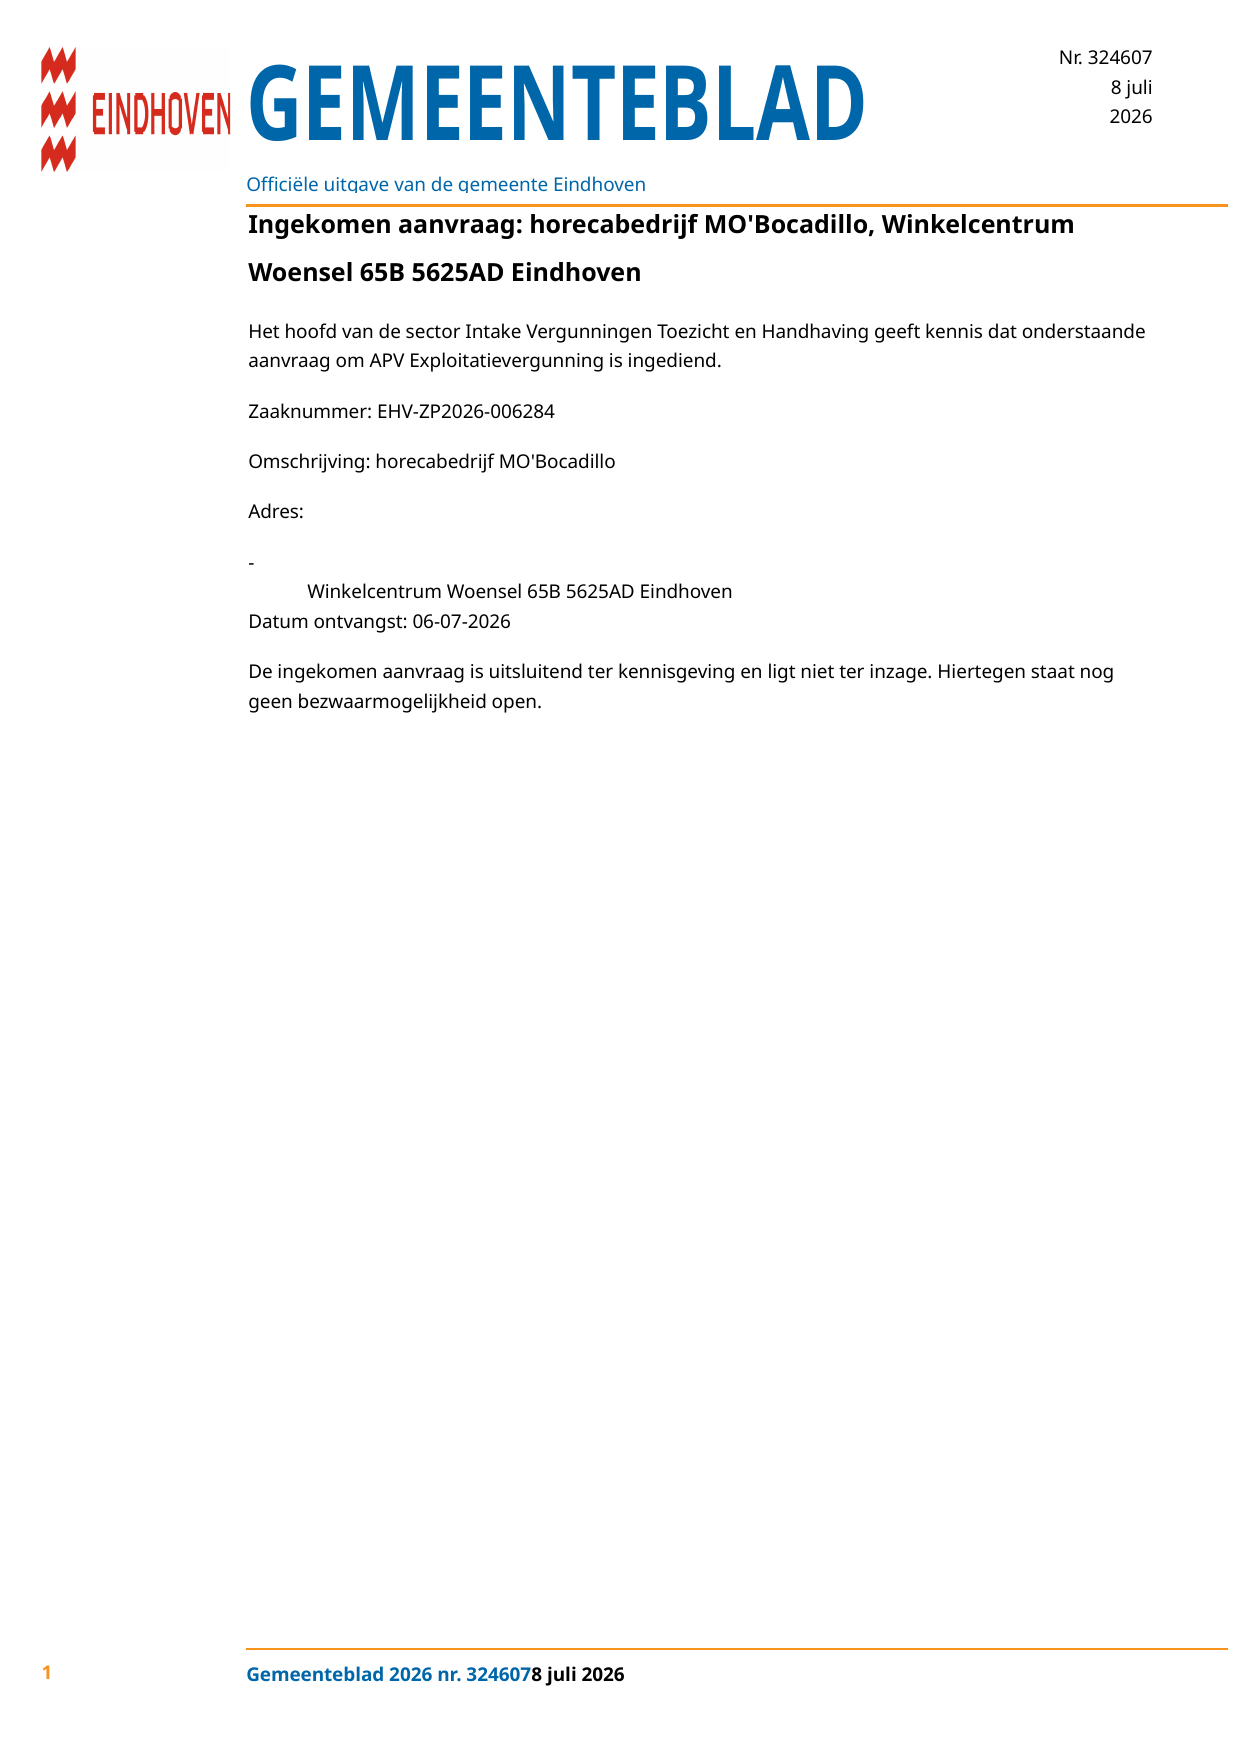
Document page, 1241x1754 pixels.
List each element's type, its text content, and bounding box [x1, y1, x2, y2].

text Datum ontvangst: 06-07-2026 [248, 608, 1152, 634]
text Omschrijving: horecabedrijf MO'Bocadillo [248, 448, 1152, 474]
text Zaaknummer: EHV-ZP2026-006284 [248, 398, 1152, 424]
text Ingekomen aanvraag: horecabedrijf MO'Bocadillo, Winkelcentrum Woensel 65B 5625AD Eindhoven [248, 207, 1152, 288]
text Adres: [248, 499, 1152, 524]
list Winkelcentrum Woensel 65B 5625AD Eindhoven [248, 579, 1152, 604]
picture [41, 47, 231, 172]
text Het hoofd van de sector Intake Vergunningen Toezicht en Handhaving geeft kennis dat onderstaande aanvraag om APV Exploitatievergunning is ingediend. [248, 318, 1152, 373]
text De ingekomen aanvraag is uitsluitend ter kennisgeving en ligt niet ter inzage. Hiertegen staat nog geen bezwaarmogelijkheid open. [248, 659, 1152, 714]
